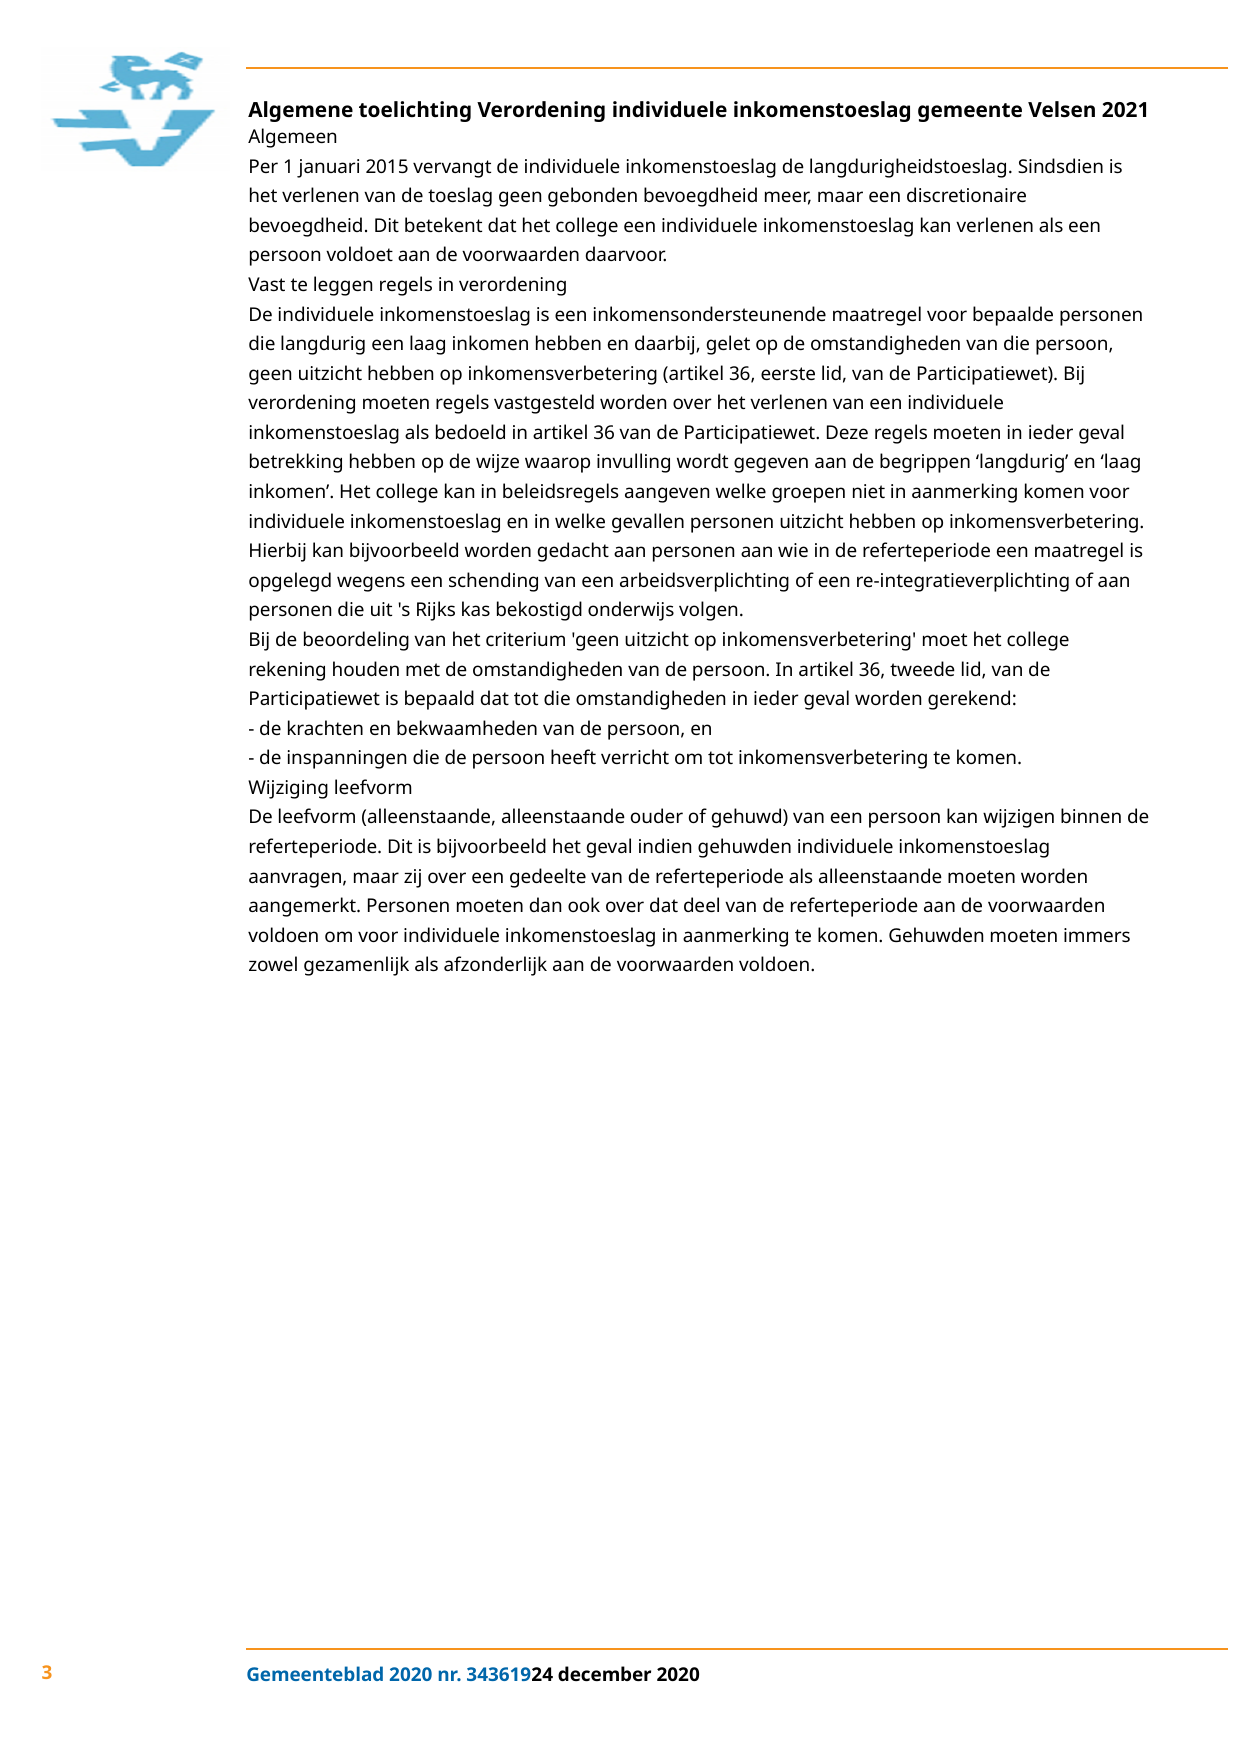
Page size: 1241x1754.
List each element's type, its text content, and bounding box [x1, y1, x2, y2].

text De leefvorm (alleenstaande, alleenstaande ouder of gehuwd) van een persoon kan wijzigen binnen de referteperiode. Dit is bijvoorbeeld het geval indien gehuwden individuele inkomenstoeslag aanvragen, maar zij over een gedeelte van de referteperiode als alleenstaande moeten worden aangemerkt. Personen moeten dan ook over dat deel van de referteperiode aan de voorwaarden voldoen om voor individuele inkomenstoeslag in aanmerking te komen. Gehuwden moeten immers zowel gezamenlijk als afzonderlijk aan de voorwaarden voldoen. [248, 804, 1152, 977]
text Algemene toelichting Verordening individuele inkomenstoeslag gemeente Velsen 2021 [248, 95, 1152, 123]
text Vast te leggen regels in verordening [248, 271, 1152, 297]
text - de krachten en bekwaamheden van de persoon, en [248, 715, 1152, 741]
text Bij de beoordeling van het criterium 'geen uitzicht op inkomensverbetering' moet het college rekening houden met de omstandigheden van de persoon. In artikel 36, tweede lid, van de Participatiewet is bepaald dat tot die omstandigheden in ieder geval worden gerekend: [248, 626, 1152, 711]
picture [41, 47, 231, 172]
text - de inspanningen die de persoon heeft verricht om tot inkomensverbetering te komen. [248, 744, 1152, 770]
text Algemeen [248, 123, 1152, 149]
text De individuele inkomenstoeslag is een inkomensondersteunende maatregel voor bepaalde personen die langdurig een laag inkomen hebben en daarbij, gelet op de omstandigheden van die persoon, geen uitzicht hebben op inkomensverbetering (artikel 36, eerste lid, van de Participatiewet). Bij verordening moeten regels vastgesteld worden over het verlenen van een individuele inkomenstoeslag als bedoeld in artikel 36 van de Participatiewet. Deze regels moeten in ieder geval betrekking hebben op de wijze waarop invulling wordt gegeven aan de begrippen ‘langdurig’ en ‘laag inkomen’. Het college kan in beleidsregels aangeven welke groepen niet in aanmerking komen voor individuele inkomenstoeslag en in welke gevallen personen uitzicht hebben op inkomensverbetering. Hierbij kan bijvoorbeeld worden gedacht aan personen aan wie in de referteperiode een maatregel is opgelegd wegens een schending van een arbeidsverplichting of een re-integratieverplichting of aan personen die uit 's Rijks kas bekostigd onderwijs volgen. [248, 301, 1152, 622]
text Wijziging leefvorm [248, 774, 1152, 800]
text Per 1 januari 2015 vervangt de individuele inkomenstoeslag de langdurigheidstoeslag. Sindsdien is het verlenen van de toeslag geen gebonden bevoegdheid meer, maar een discretionaire bevoegdheid. Dit betekent dat het college een individuele inkomenstoeslag kan verlenen als een persoon voldoet aan de voorwaarden daarvoor. [248, 153, 1152, 267]
